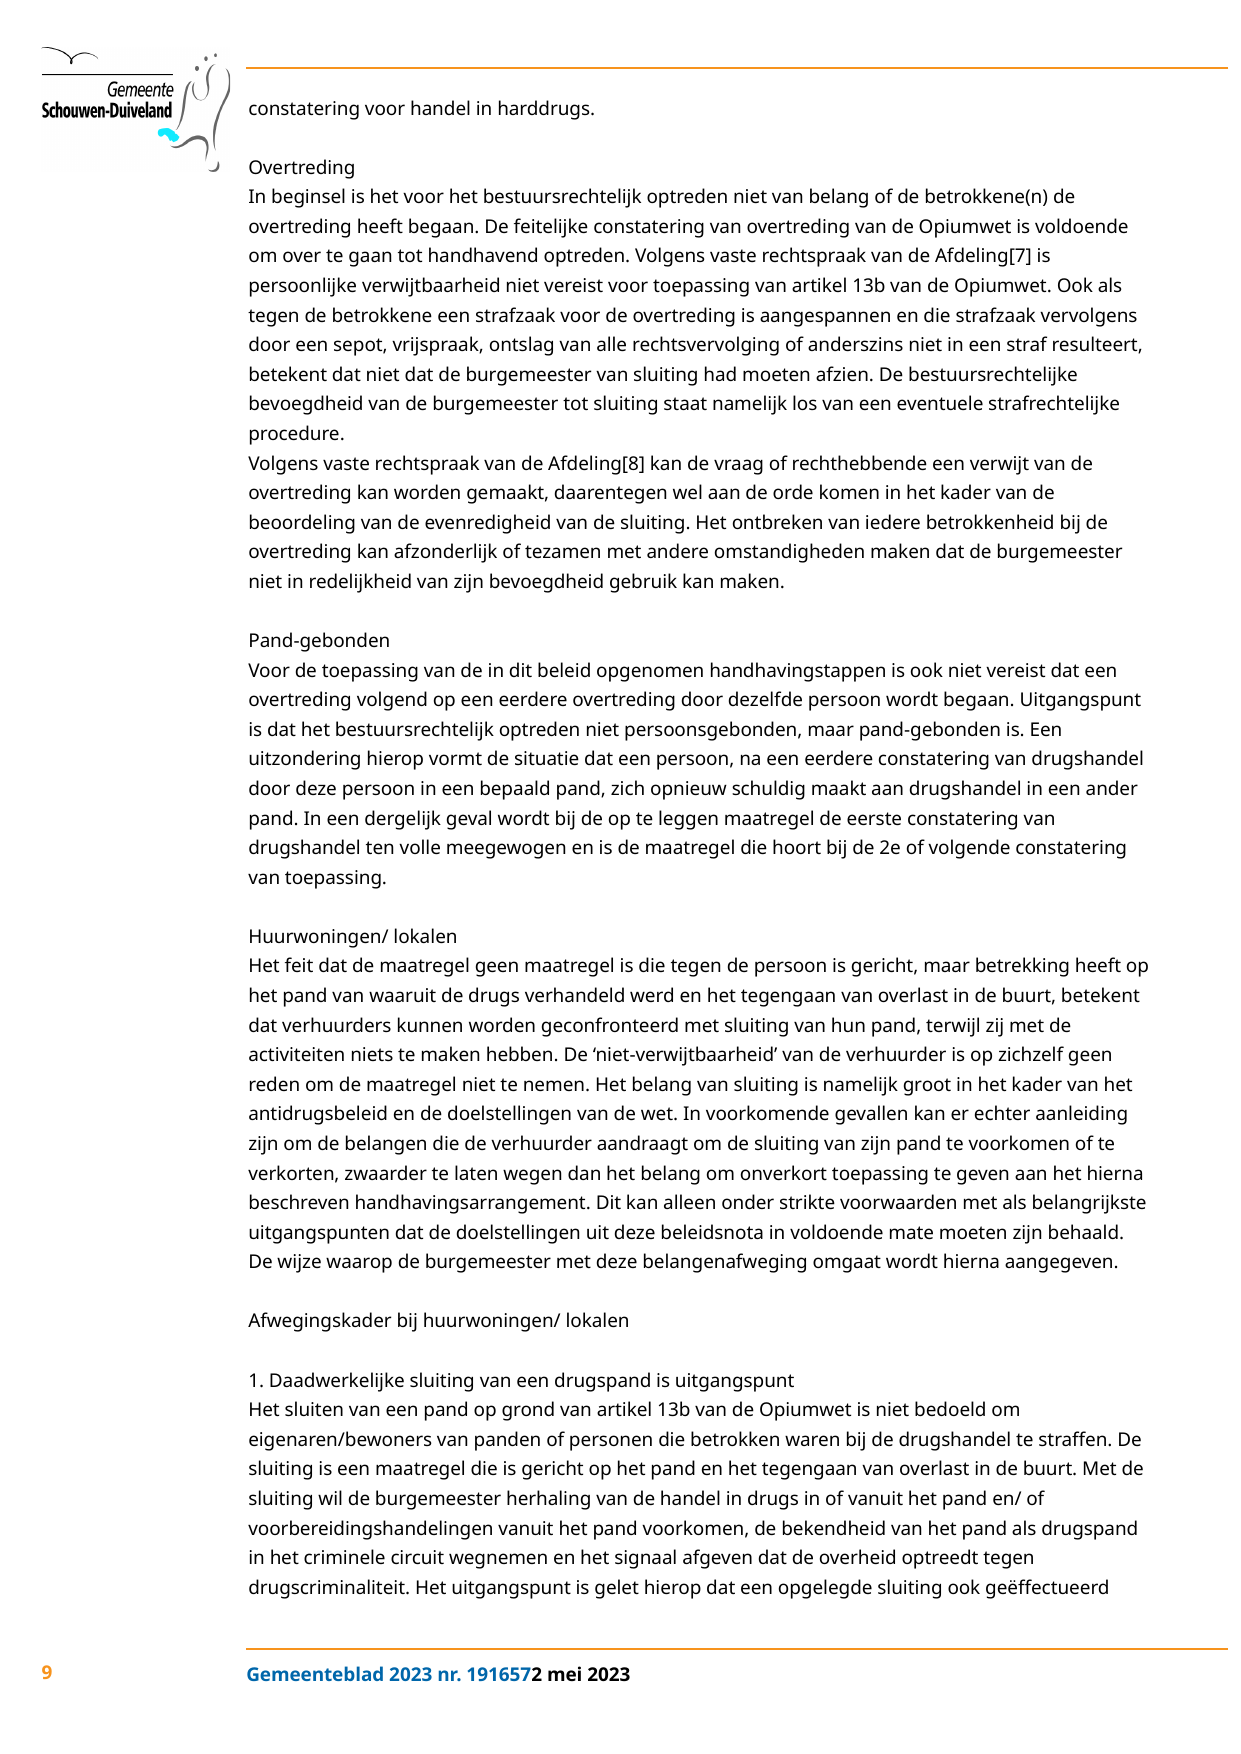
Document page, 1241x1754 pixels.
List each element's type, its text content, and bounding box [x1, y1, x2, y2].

text Het feit dat de maatregel geen maatregel is die tegen de persoon is gericht, maar betrekking heeft op het pand van waaruit de drugs verhandeld werd en het tegengaan van overlast in de buurt, betekent dat verhuurders kunnen worden geconfronteerd met sluiting van hun pand, terwijl zij met de activiteiten niets te maken hebben. De ‘niet-verwijtbaarheid’ van de verhuurder is op zichzelf geen reden om de maatregel niet te nemen. Het belang van sluiting is namelijk groot in het kader van het antidrugsbeleid en de doelstellingen van de wet. In voorkomende gevallen kan er echter aanleiding zijn om de belangen die de verhuurder aandraagt om de sluiting van zijn pand te voorkomen of te verkorten, zwaarder te laten wegen dan het belang om onverkort toepassing te geven aan het hierna beschreven handhavingsarrangement. Dit kan alleen onder strikte voorwaarden met als belangrijkste uitgangspunten dat de doelstellingen uit deze beleidsnota in voldoende mate moeten zijn behaald. De wijze waarop de burgemeester met deze belangenafweging omgaat wordt hierna aangegeven. [248, 953, 1152, 1274]
text 1. Daadwerkelijke sluiting van een drugspand is uitgangspunt [248, 1367, 1152, 1393]
text Afwegingskader bij huurwoningen/ lokalen [248, 1308, 1152, 1333]
text In beginsel is het voor het bestuursrechtelijk optreden niet van belang of de betrokkene(n) de overtreding heeft begaan. De feitelijke constatering van overtreding van de Opiumwet is voldoende om over te gaan tot handhavend optreden. Volgens vaste rechtspraak van de Afdeling[7] is persoonlijke verwijtbaarheid niet vereist voor toepassing van artikel 13b van de Opiumwet. Ook als tegen de betrokkene een strafzaak voor de overtreding is aangespannen en die strafzaak vervolgens door een sepot, vrijspraak, ontslag van alle rechtsvervolging of anderszins niet in een straf resulteert, betekent dat niet dat de burgemeester van sluiting had moeten afzien. De bestuursrechtelijke bevoegdheid van de burgemeester tot sluiting staat namelijk los van een eventuele strafrechtelijke procedure. [248, 183, 1152, 446]
text Overtreding [248, 154, 1152, 180]
text Voor de toepassing van de in dit beleid opgenomen handhavingstappen is ook niet vereist dat een overtreding volgend op een eerdere overtreding door dezelfde persoon wordt begaan. Uitgangspunt is dat het bestuursrechtelijk optreden niet persoonsgebonden, maar pand-gebonden is. Een uitzondering hierop vormt de situatie dat een persoon, na een eerdere constatering van drugshandel door deze persoon in een bepaald pand, zich opnieuw schuldig maakt aan drugshandel in een ander pand. In een dergelijk geval wordt bij de op te leggen maatregel de eerste constatering van drugshandel ten volle meegewogen en is de maatregel die hoort bij de 2e of volgende constatering van toepassing. [248, 657, 1152, 890]
text Huurwoningen/ lokalen [248, 923, 1152, 949]
picture [41, 47, 231, 172]
text Volgens vaste rechtspraak van de Afdeling[8] kan de vraag of rechthebbende een verwijt van de overtreding kan worden gemaakt, daarentegen wel aan de orde komen in het kader van de beoordeling van de evenredigheid van de sluiting. Het ontbreken van iedere betrokkenheid bij de overtreding kan afzonderlijk of tezamen met andere omstandigheden maken dat de burgemeester niet in redelijkheid van zijn bevoegdheid gebruik kan maken. [248, 450, 1152, 594]
text Het sluiten van een pand op grond van artikel 13b van de Opiumwet is niet bedoeld om eigenaren/bewoners van panden of personen die betrokken waren bij de drugshandel te straffen. De sluiting is een maatregel die is gericht op het pand en het tegengaan van overlast in de buurt. Met de sluiting wil de burgemeester herhaling van de handel in drugs in of vanuit het pand en/ of voorbereidingshandelingen vanuit het pand voorkomen, de bekendheid van het pand als drugspand in het criminele circuit wegnemen en het signaal afgeven dat de overheid optreedt tegen drugscriminaliteit. Het uitgangspunt is gelet hierop dat een opgelegde sluiting ook geëffectueerd [248, 1396, 1152, 1600]
text constatering voor handel in harddrugs. [248, 95, 1152, 121]
text Pand-gebonden [248, 627, 1152, 653]
